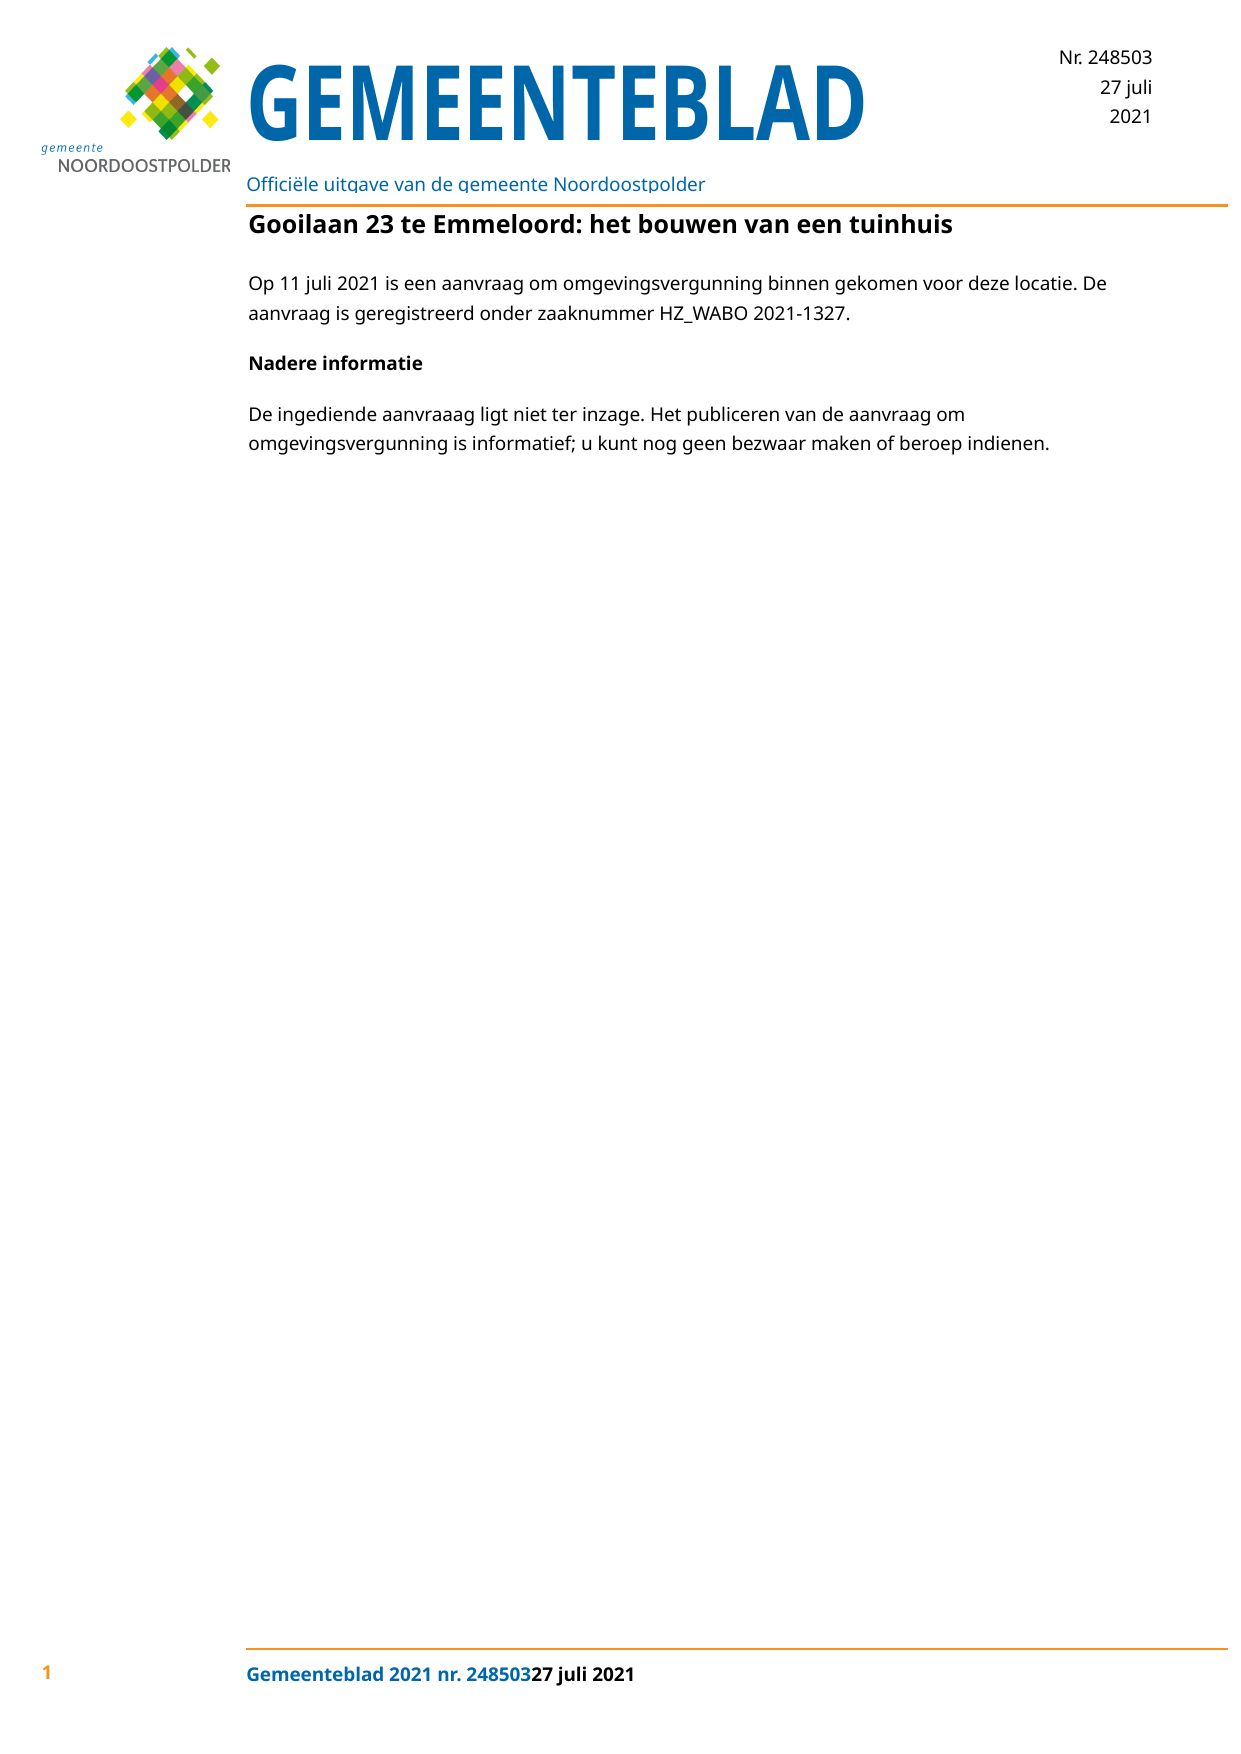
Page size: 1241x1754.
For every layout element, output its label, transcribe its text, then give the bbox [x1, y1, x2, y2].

text Op 11 juli 2021 is een aanvraag om omgevingsvergunning binnen gekomen voor deze locatie. De aanvraag is geregistreerd onder zaaknummer HZ_WABO 2021-1327. [248, 270, 1152, 326]
text Nadere informatie [248, 350, 1152, 376]
text De ingediende aanvraaag ligt niet ter inzage. Het publiceren van de aanvraag om omgevingsvergunning is informatief; u kunt nog geen bezwaar maken of beroep indienen. [248, 401, 1152, 456]
picture [41, 47, 231, 172]
text Gooilaan 23 te Emmeloord: het bouwen van een tuinhuis [248, 207, 1152, 241]
